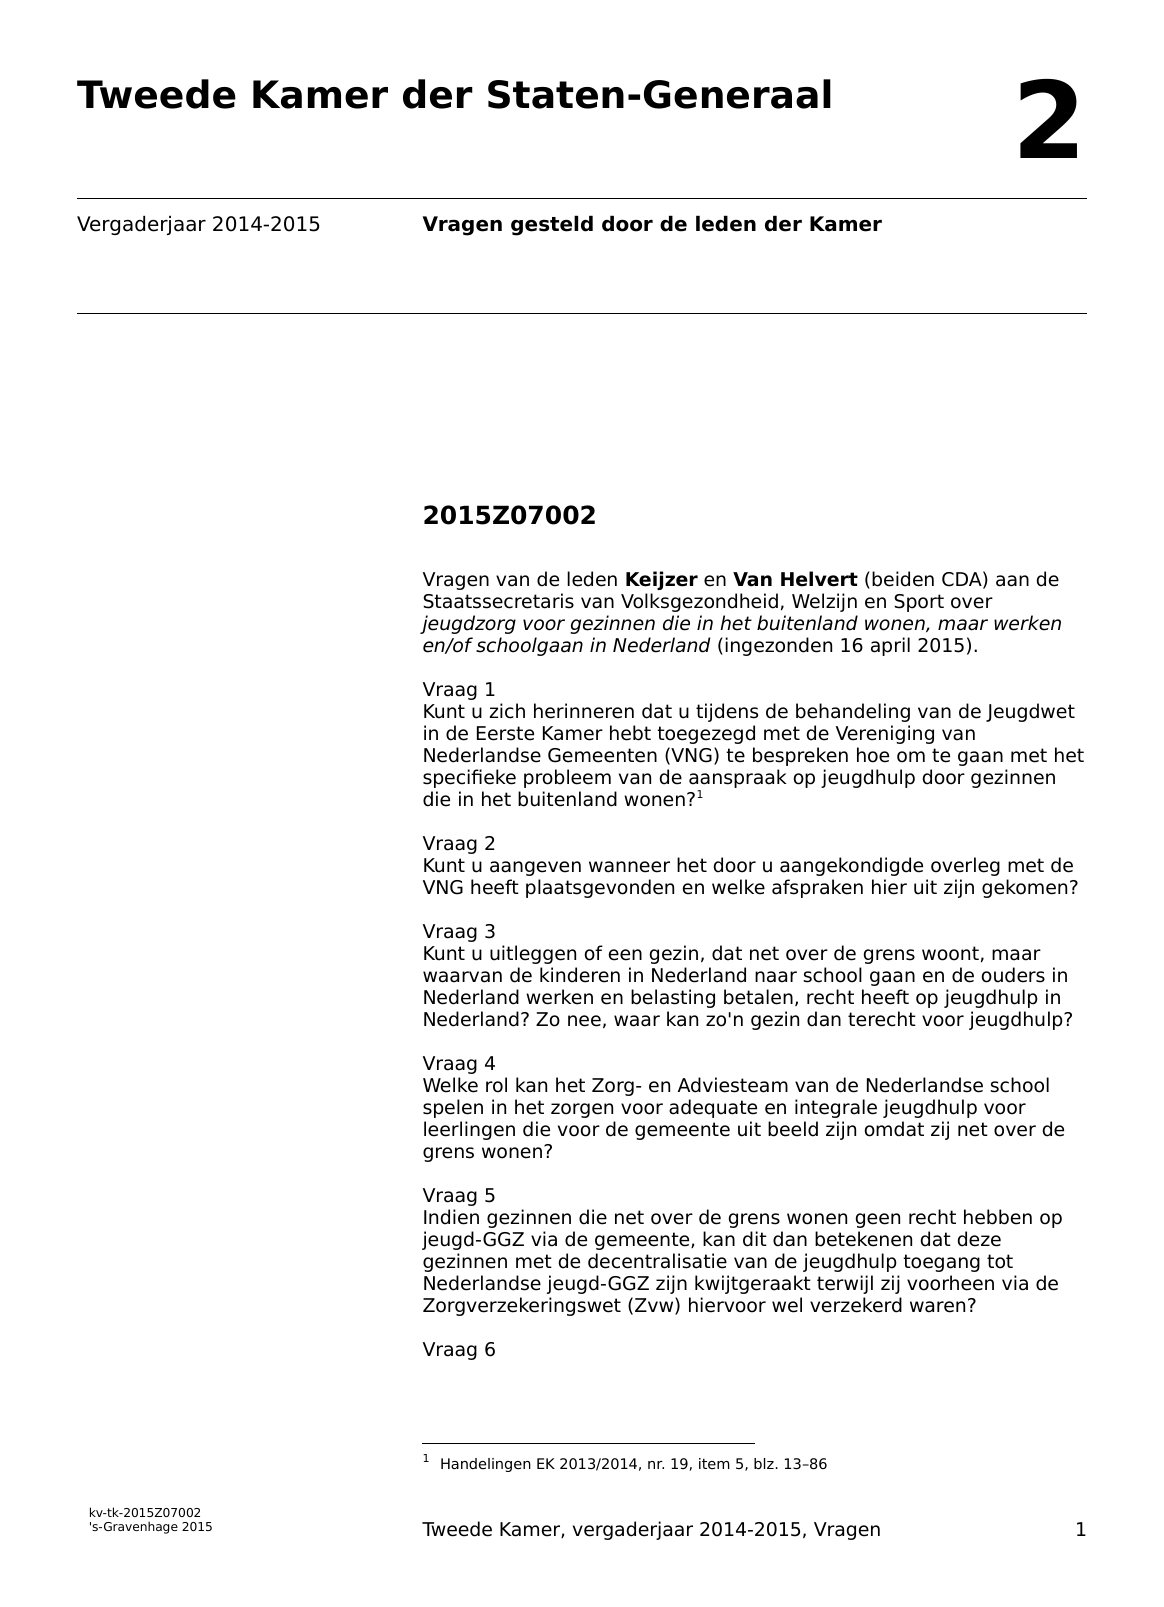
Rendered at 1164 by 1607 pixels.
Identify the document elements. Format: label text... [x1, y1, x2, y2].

text Kunt u aangeven wanneer het door u aangekondigde overleg met de VNG heeft plaatsgevonden en welke afspraken hier uit zijn gekomen? [422, 855, 1087, 899]
text Vraag 4 [422, 1053, 1087, 1075]
text Vraag 3 [422, 921, 1087, 943]
text Kunt u uitleggen of een gezin, dat net over de grens woont, maar waarvan de kinderen in Nederland naar school gaan en de ouders in Nederland werken en belasting betalen, recht heeft op jeugdhulp in Nederland? Zo nee, waar kan zo'n gezin dan terecht voor jeugdhulp? [422, 943, 1087, 1031]
text 2015Z07002 [422, 501, 1087, 531]
text Kunt u zich herinneren dat u tijdens de behandeling van de Jeugdwet in de Eerste Kamer hebt toegezegd met de Vereniging van Nederlandse Gemeenten (VNG) te bespreken hoe om te gaan met het specifieke probleem van de aanspraak op jeugdhulp door gezinnen die in het buitenland wonen? [422, 701, 1087, 811]
text Vraag 2 [422, 833, 1087, 855]
table_cell Vergaderjaar 2014-2015 [77, 199, 422, 313]
text Welke rol kan het Zorg- en Adviesteam van de Nederlandse school spelen in het zorgen voor adequate en integrale jeugdhulp voor leerlingen die voor de gemeente uit beeld zijn omdat zij net over de grens wonen? [422, 1075, 1087, 1163]
text Vragen van de leden Keijzer en Van Helvert (beiden CDA) aan de Staatssecretaris van Volksgezondheid, Welzijn en Sport over jeugdzorg voor gezinnen die in het buitenland wonen, maar werken en/of schoolgaan in Nederland (ingezonden 16 april 2015). [422, 569, 1087, 657]
table_header Tweede Kamer der Staten-Generaal [77, 59, 886, 198]
text kv-tk-2015Z07002 [88, 1506, 323, 1520]
text Indien gezinnen die net over de grens wonen geen recht hebben op jeugd-GGZ via de gemeente, kan dit dan betekenen dat deze gezinnen met de decentralisatie van de jeugdhulp toegang tot Nederlandse jeugd-GGZ zijn kwijtgeraakt terwijl zij voorheen via de Zorgverzekeringswet (Zvw) hiervoor wel verzekerd waren? [422, 1207, 1087, 1317]
table_header 2 [886, 59, 1087, 198]
text Vraag 5 [422, 1185, 1087, 1207]
text 's-Gravenhage 2015 [88, 1520, 323, 1534]
text Vraag 1 [422, 679, 1087, 701]
text Handelingen EK 2013/2014, nr. 19, item 5, blz. 13–86 [422, 1452, 1087, 1474]
text Vraag 6 [422, 1339, 1087, 1361]
table_cell Vragen gesteld door de leden der Kamer [422, 199, 1087, 313]
